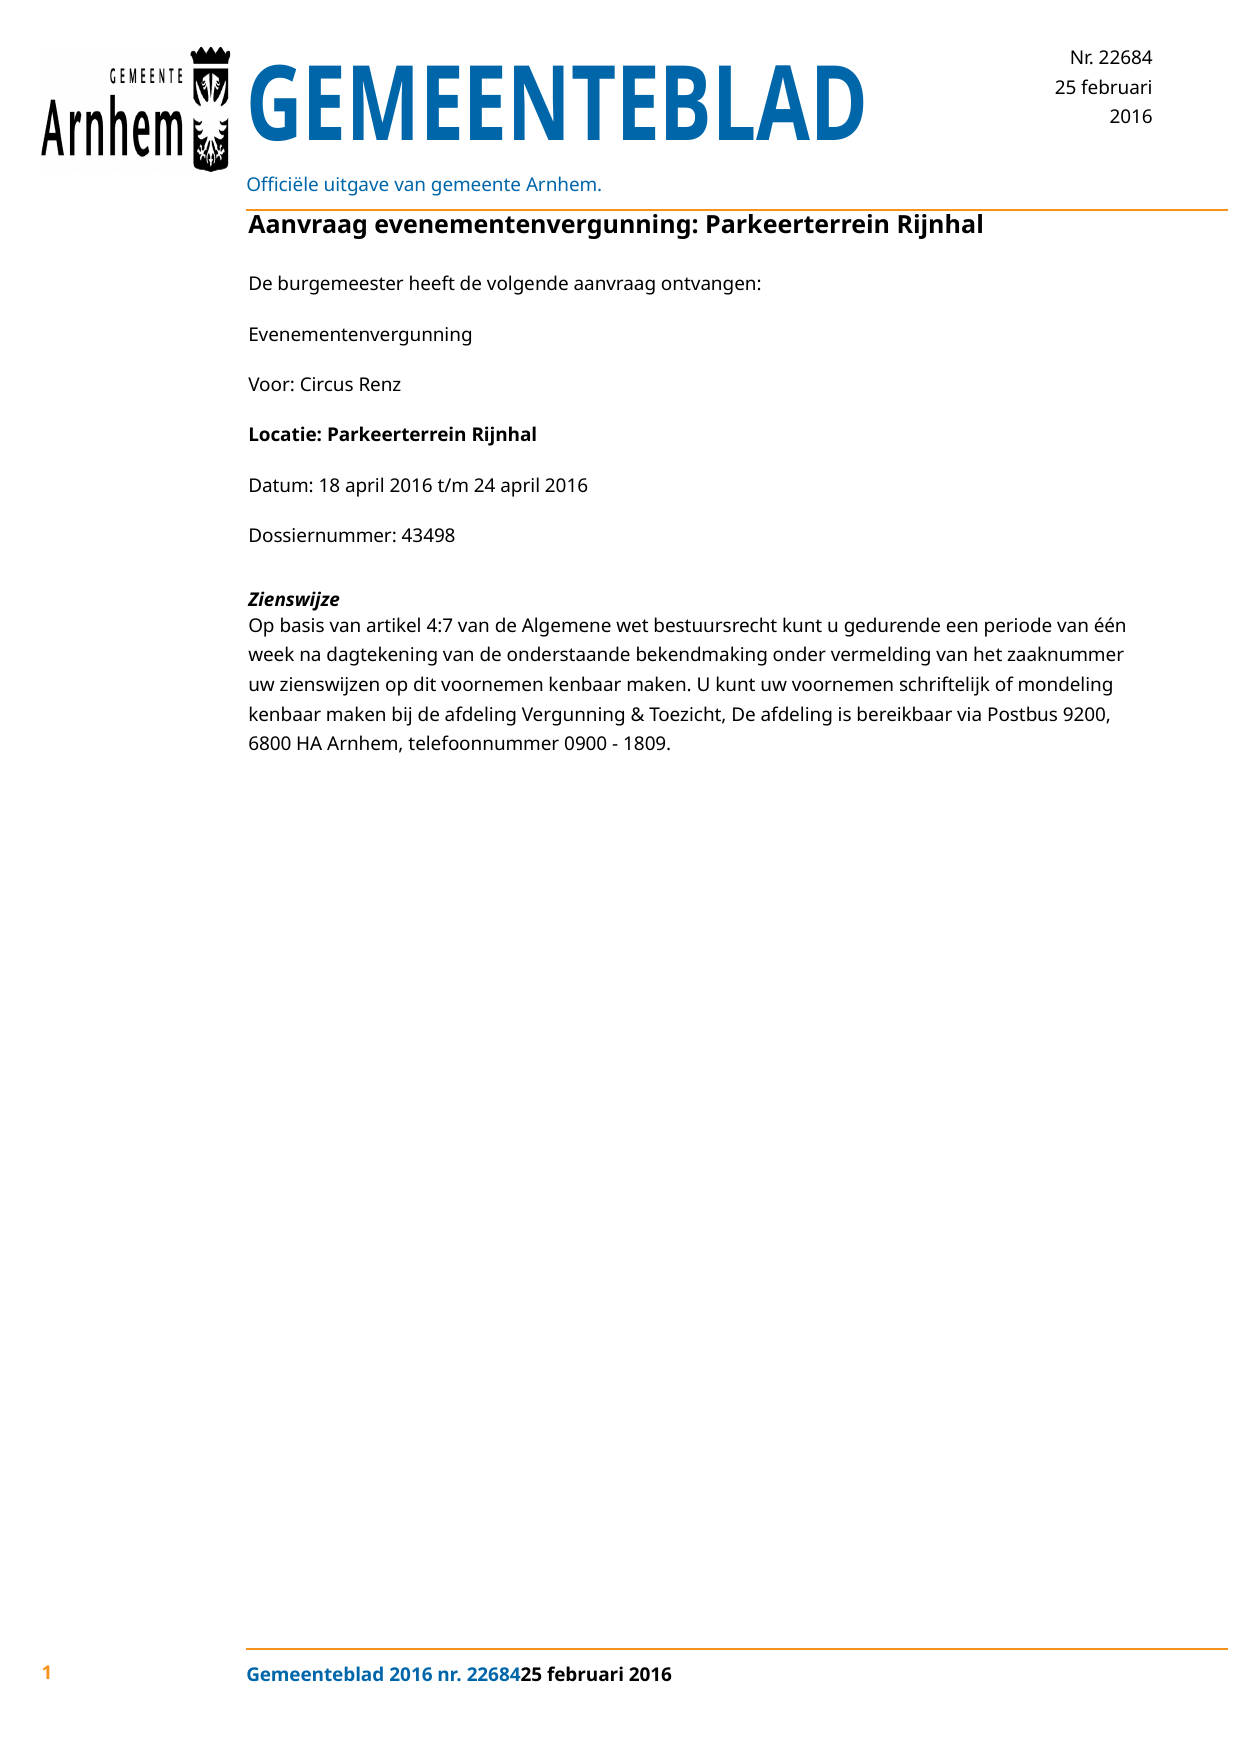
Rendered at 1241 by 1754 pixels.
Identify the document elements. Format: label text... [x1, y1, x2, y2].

text Voor: Circus Renz [248, 371, 1152, 397]
text Locatie: Parkeerterrein Rijnhal [248, 422, 1152, 447]
text Op basis van artikel 4:7 van de Algemene wet bestuursrecht kunt u gedurende een periode van één week na dagtekening van de onderstaande bekendmaking onder vermelding van het zaaknummer uw zienswijzen op dit voornemen kenbaar maken. U kunt uw voornemen schriftelijk of mondeling kenbaar maken bij de afdeling Vergunning & Toezicht, De afdeling is bereikbaar via Postbus 9200, 6800 HA Arnhem, telefoonnummer 0900 - 1809. [248, 612, 1152, 756]
text Datum: 18 april 2016 t/m 24 april 2016 [248, 472, 1152, 498]
text Zienswijze [248, 586, 1152, 612]
picture [41, 47, 231, 172]
text Aanvraag evenementenvergunning: Parkeerterrein Rijnhal [248, 211, 1152, 241]
text De burgemeester heeft de volgende aanvraag ontvangen: [248, 270, 1152, 296]
text Evenementenvergunning [248, 321, 1152, 346]
text Dossiernummer: 43498 [248, 522, 1152, 548]
